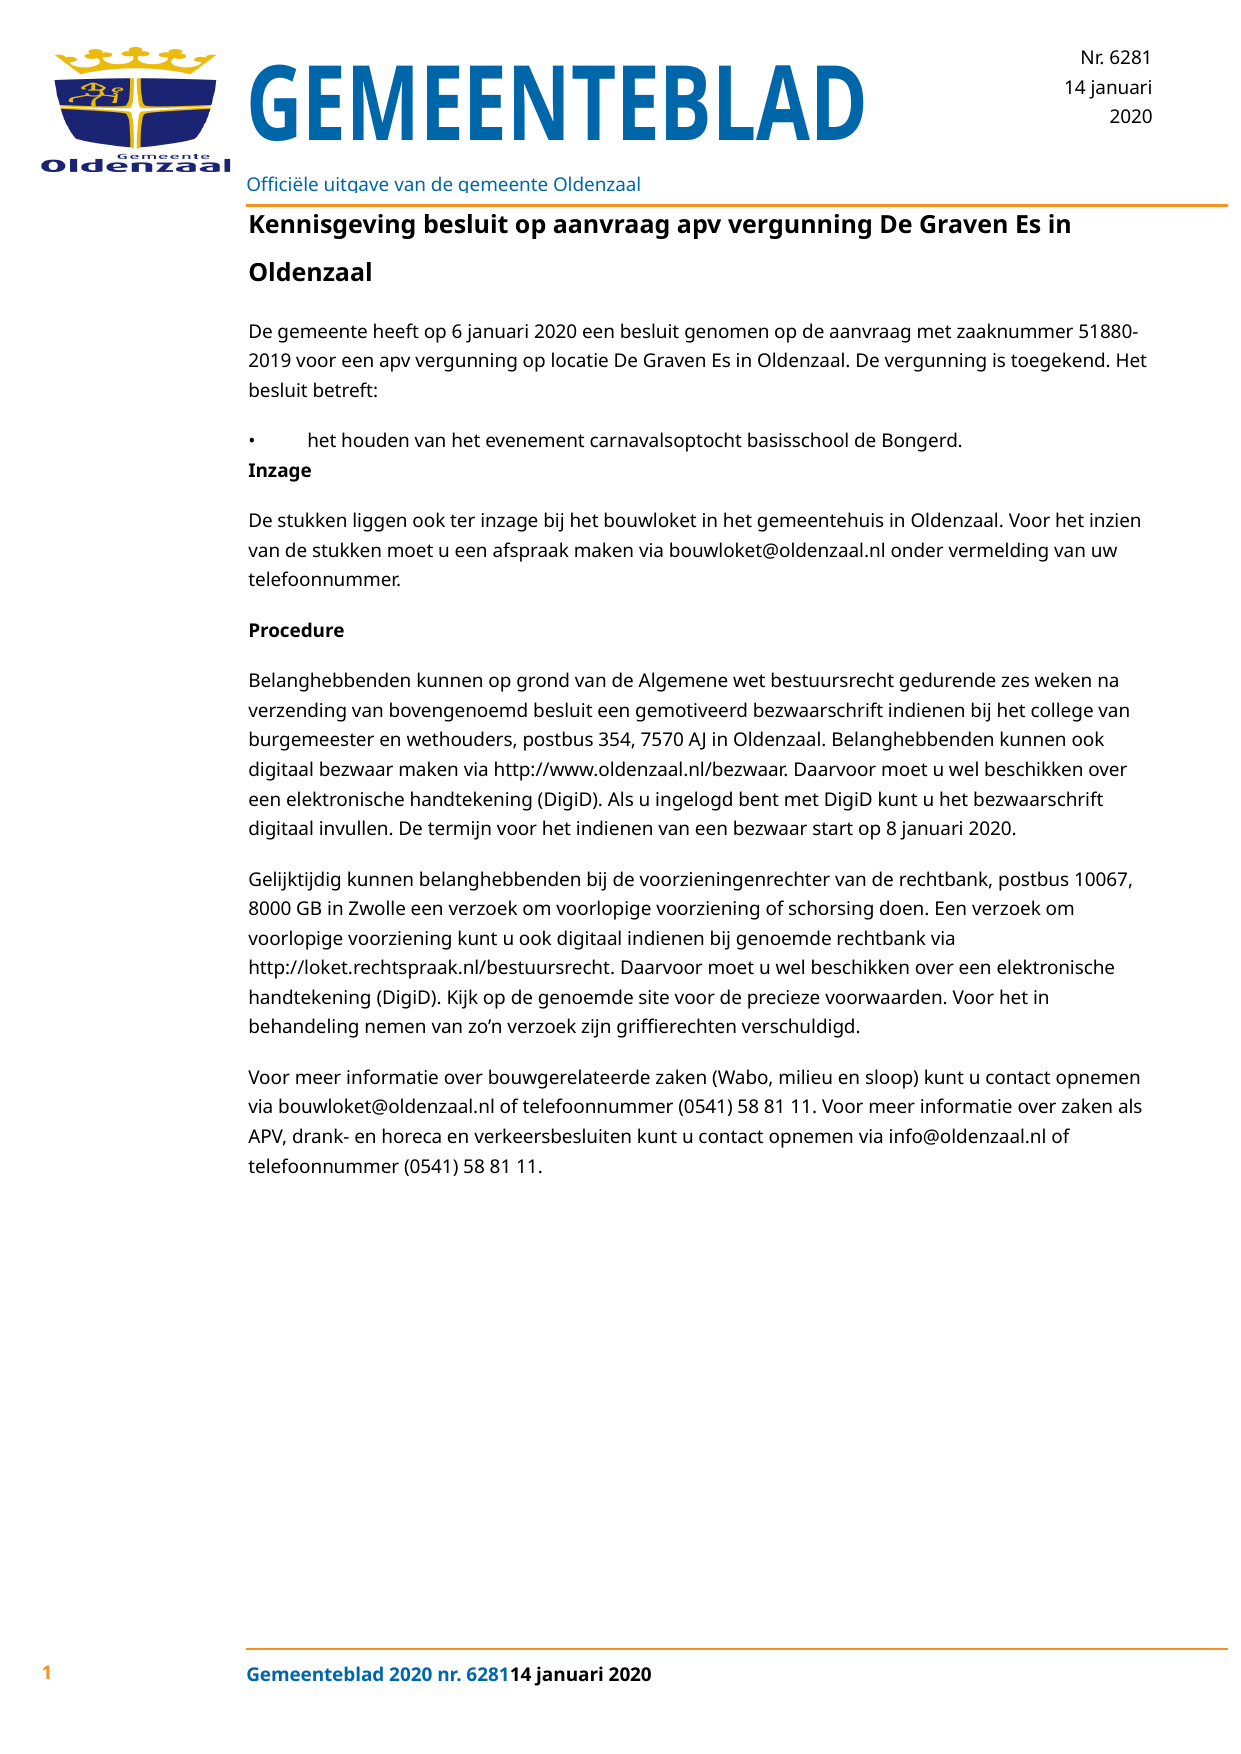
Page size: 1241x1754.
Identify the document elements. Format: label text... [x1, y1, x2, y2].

list het houden van het evenement carnavalsoptocht basisschool de Bongerd. [248, 427, 1152, 453]
text Inzage [248, 457, 1152, 483]
text Belanghebbenden kunnen op grond van de Algemene wet bestuursrecht gedurende zes weken na verzending van bovengenoemd besluit een gemotiveerd bezwaarschrift indienen bij het college van burgemeester en wethouders, postbus 354, 7570 AJ in Oldenzaal. Belanghebbenden kunnen ook digitaal bezwaar maken via http://www.oldenzaal.nl/bezwaar. Daarvoor moet u wel beschikken over een elektronische handtekening (DigiD). Als u ingelogd bent met DigiD kunt u het bezwaarschrift digitaal invullen. De termijn voor het indienen van een bezwaar start op 8 januari 2020. [248, 667, 1152, 841]
picture [41, 47, 231, 172]
text Gelijktijdig kunnen belanghebbenden bij de voorzieningenrechter van de rechtbank, postbus 10067, 8000 GB in Zwolle een verzoek om voorlopige voorziening of schorsing doen. Een verzoek om voorlopige voorziening kunt u ook digitaal indienen bij genoemde rechtbank via http://loket.rechtspraak.nl/bestuursrecht. Daarvoor moet u wel beschikken over een elektronische handtekening (DigiD). Kijk op de genoemde site voor de precieze voorwaarden. Voor het in behandeling nemen van zo’n verzoek zijn griffierechten verschuldigd. [248, 866, 1152, 1039]
text Voor meer informatie over bouwgerelateerde zaken (Wabo, milieu en sloop) kunt u contact opnemen via bouwloket@oldenzaal.nl of telefoonnummer (0541) 58 81 11. Voor meer informatie over zaken als APV, drank- en horeca en verkeersbesluiten kunt u contact opnemen via info@oldenzaal.nl of telefoonnummer (0541) 58 81 11. [248, 1064, 1152, 1179]
text De gemeente heeft op 6 januari 2020 een besluit genomen op de aanvraag met zaaknummer 51880-2019 voor een apv vergunning op locatie De Graven Es in Oldenzaal. De vergunning is toegekend. Het besluit betreft: [248, 318, 1152, 403]
text Procedure [248, 617, 1152, 643]
text Kennisgeving besluit op aanvraag apv vergunning De Graven Es in Oldenzaal [248, 207, 1152, 288]
text De stukken liggen ook ter inzage bij het bouwloket in het gemeentehuis in Oldenzaal. Voor het inzien van de stukken moet u een afspraak maken via bouwloket@oldenzaal.nl onder vermelding van uw telefoonnummer. [248, 507, 1152, 592]
